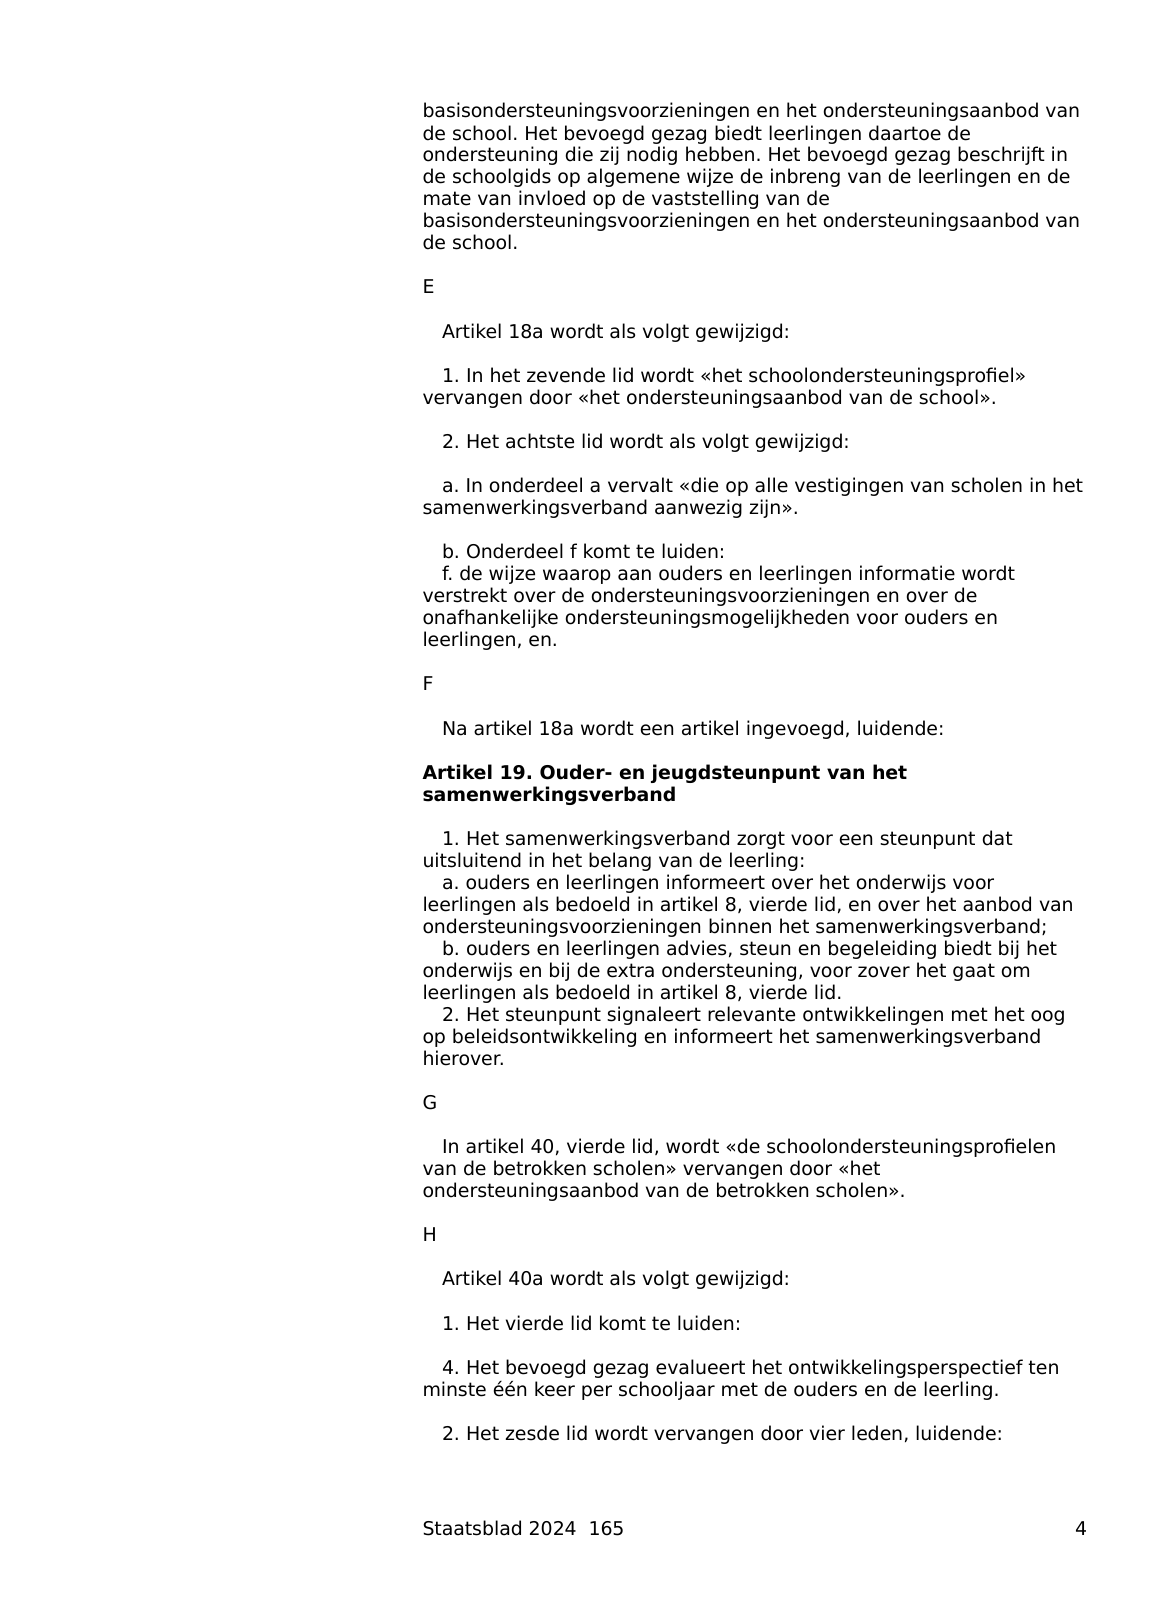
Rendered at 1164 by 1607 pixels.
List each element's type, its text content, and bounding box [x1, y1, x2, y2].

text Artikel 40a wordt als volgt gewijzigd: [422, 1268, 1087, 1290]
text a. In onderdeel a vervalt «die op alle vestigingen van scholen in het samenwerkingsverband aanwezig zijn». [422, 475, 1087, 519]
text b. Onderdeel f komt te luiden: [422, 541, 1087, 563]
text In artikel 40, vierde lid, wordt «de schoolondersteuningsprofielen van de betrokken scholen» vervangen door «het ondersteuningsaanbod van de betrokken scholen». [422, 1136, 1087, 1202]
text 2. Het steunpunt signaleert relevante ontwikkelingen met het oog op beleidsontwikkeling en informeert het samenwerkingsverband hierover. [422, 1004, 1087, 1069]
text E [422, 276, 1087, 298]
text 1. In het zevende lid wordt «het schoolondersteuningsprofiel» vervangen door «het ondersteuningsaanbod van de school». [422, 365, 1087, 409]
text b. ouders en leerlingen advies, steun en begeleiding biedt bij het onderwijs en bij de extra ondersteuning, voor zover het gaat om leerlingen als bedoeld in artikel 8, vierde lid. [422, 938, 1087, 1004]
text G [422, 1092, 1087, 1114]
text basisondersteuningsvoorzieningen en het ondersteuningsaanbod van de school. Het bevoegd gezag biedt leerlingen daartoe de ondersteuning die zij nodig hebben. Het bevoegd gezag beschrijft in de schoolgids op algemene wijze de inbreng van de leerlingen en de mate van invloed op de vaststelling van de basisondersteuningsvoorzieningen en het ondersteuningsaanbod van de school. [422, 100, 1087, 254]
text H [422, 1224, 1087, 1246]
subtitle Artikel 19. Ouder- en jeugdsteunpunt van het samenwerkingsverband [422, 762, 1087, 806]
text f. de wijze waarop aan ouders en leerlingen informatie wordt verstrekt over de ondersteuningsvoorzieningen en over de onafhankelijke ondersteuningsmogelijkheden voor ouders en leerlingen, en. [422, 563, 1087, 651]
text Na artikel 18a wordt een artikel ingevoegd, luidende: [422, 717, 1087, 739]
text Artikel 18a wordt als volgt gewijzigd: [422, 321, 1087, 343]
text 4. Het bevoegd gezag evalueert het ontwikkelingsperspectief ten minste één keer per schooljaar met de ouders en de leerling. [422, 1357, 1087, 1401]
text a. ouders en leerlingen informeert over het onderwijs voor leerlingen als bedoeld in artikel 8, vierde lid, en over het aanbod van ondersteuningsvoorzieningen binnen het samenwerkingsverband; [422, 872, 1087, 938]
text F [422, 673, 1087, 695]
text 2. Het achtste lid wordt als volgt gewijzigd: [422, 431, 1087, 453]
text 2. Het zesde lid wordt vervangen door vier leden, luidende: [422, 1423, 1087, 1445]
text 1. Het samenwerkingsverband zorgt voor een steunpunt dat uitsluitend in het belang van de leerling: [422, 828, 1087, 872]
text 1. Het vierde lid komt te luiden: [422, 1312, 1087, 1334]
